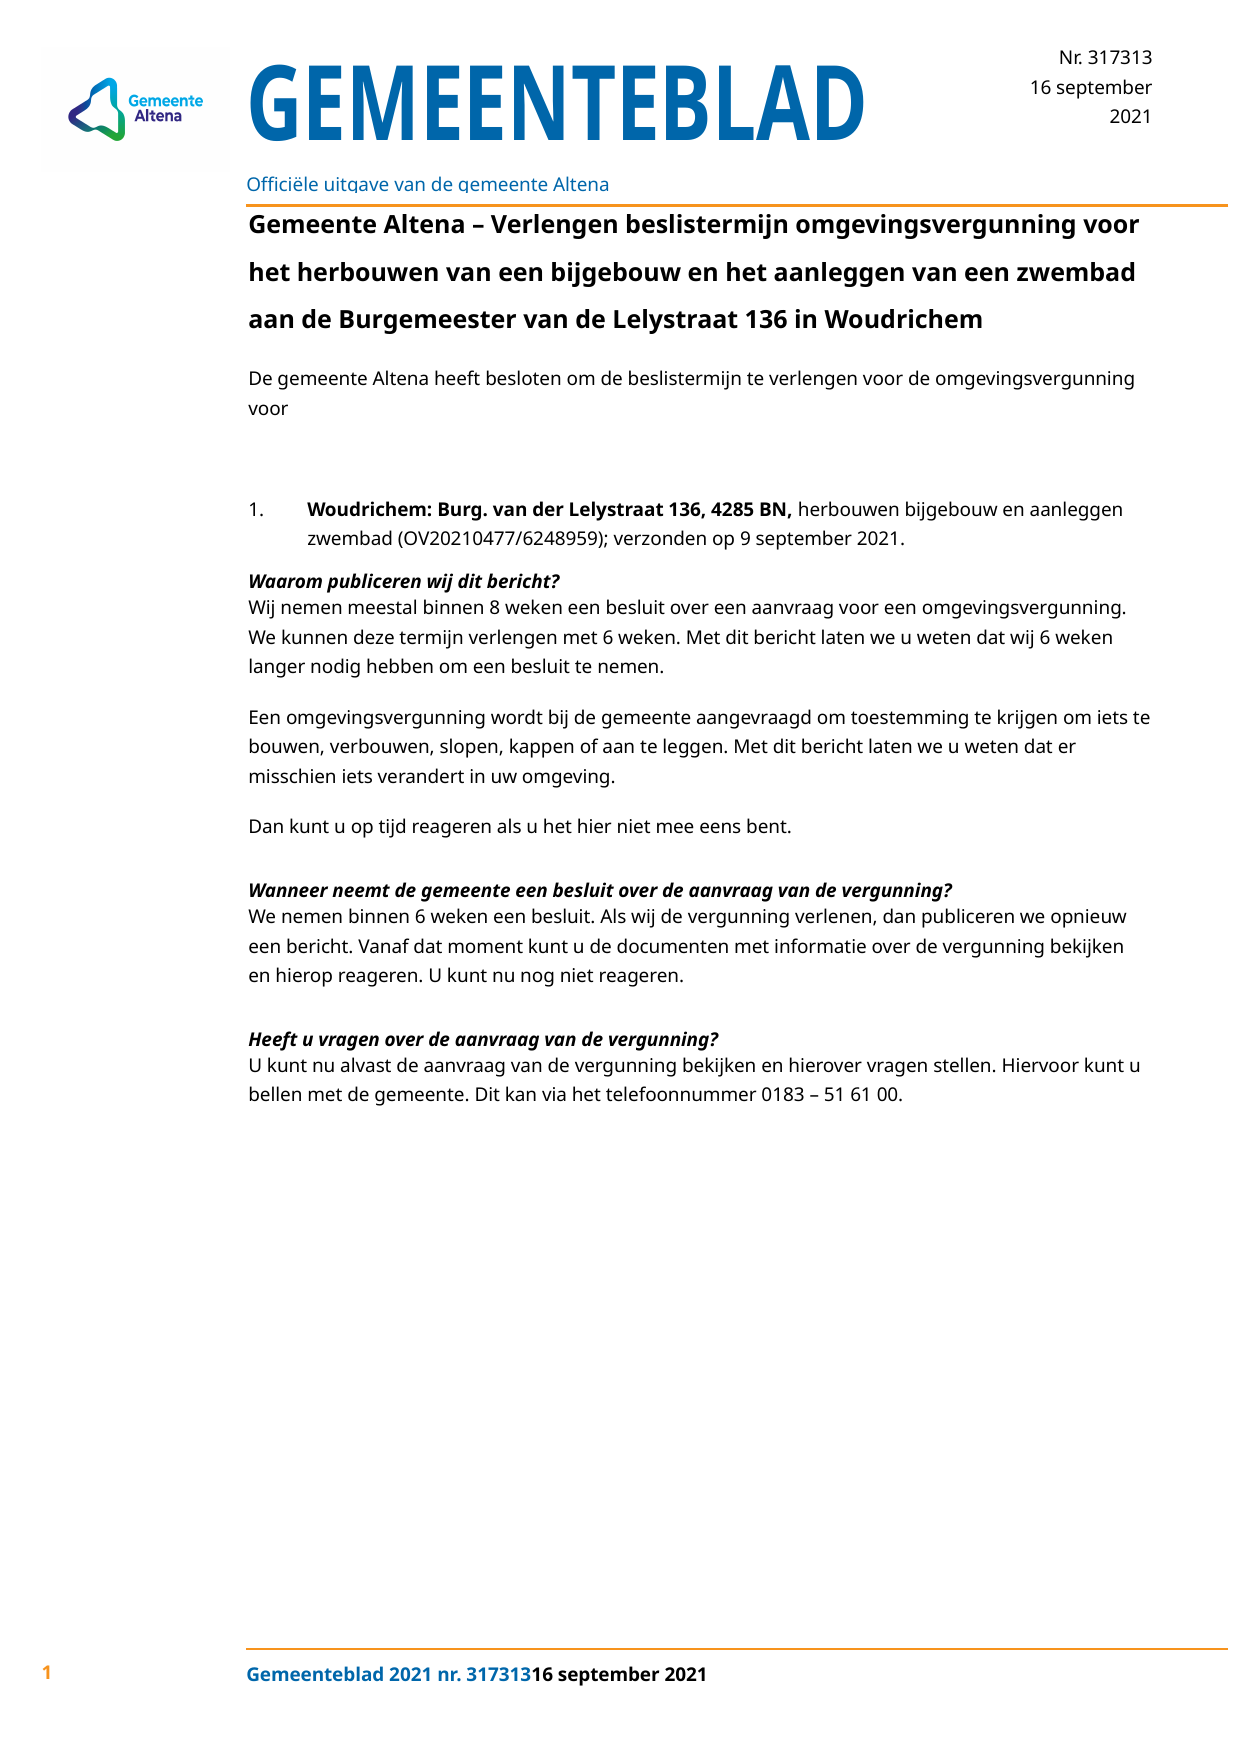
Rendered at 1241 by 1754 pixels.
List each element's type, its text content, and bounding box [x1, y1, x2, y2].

text Een omgevingsvergunning wordt bij de gemeente aangevraagd om toestemming te krijgen om iets te bouwen, verbouwen, slopen, kappen of aan te leggen. Met dit bericht laten we u weten dat er misschien iets verandert in uw omgeving. [248, 704, 1152, 789]
picture [41, 47, 231, 172]
text We nemen binnen 6 weken een besluit. Als wij de vergunning verlenen, dan publiceren we opnieuw een bericht. Vanaf dat moment kunt u de documenten met informatie over de vergunning bekijken en hierop reageren. U kunt nu nog niet reageren. [248, 903, 1152, 988]
text Dan kunt u op tijd reageren als u het hier niet mee eens bent. [248, 813, 1152, 839]
text Gemeente Altena – Verlengen beslistermijn omgevingsvergunning voor het herbouwen van een bijgebouw en het aanleggen van een zwembad aan de Burgemeester van de Lelystraat 136 in Woudrichem [248, 207, 1152, 336]
list Woudrichem: Burg. van der Lelystraat 136, 4285 BN, herbouwen bijgebouw en aanleggen zwembad (OV20210477/6248959); verzonden op 9 september 2021. [248, 496, 1152, 551]
text De gemeente Altena heeft besloten om de beslistermijn te verlengen voor de omgevingsvergunning voor [248, 366, 1152, 421]
text Heeft u vragen over de aanvraag van de vergunning? [248, 1026, 1152, 1052]
text Wanneer neemt de gemeente een besluit over de aanvraag van de vergunning? [248, 877, 1152, 903]
text Waarom publiceren wij dit bericht? [248, 569, 1152, 594]
text U kunt nu alvast de aanvraag van de vergunning bekijken en hierover vragen stellen. Hiervoor kunt u bellen met de gemeente. Dit kan via het telefoonnummer 0183 – 51 61 00. [248, 1052, 1152, 1107]
text Wij nemen meestal binnen 8 weken een besluit over een aanvraag voor een omgevingsvergunning. We kunnen deze termijn verlengen met 6 weken. Met dit bericht laten we u weten dat wij 6 weken langer nodig hebben om een besluit te nemen. [248, 594, 1152, 679]
